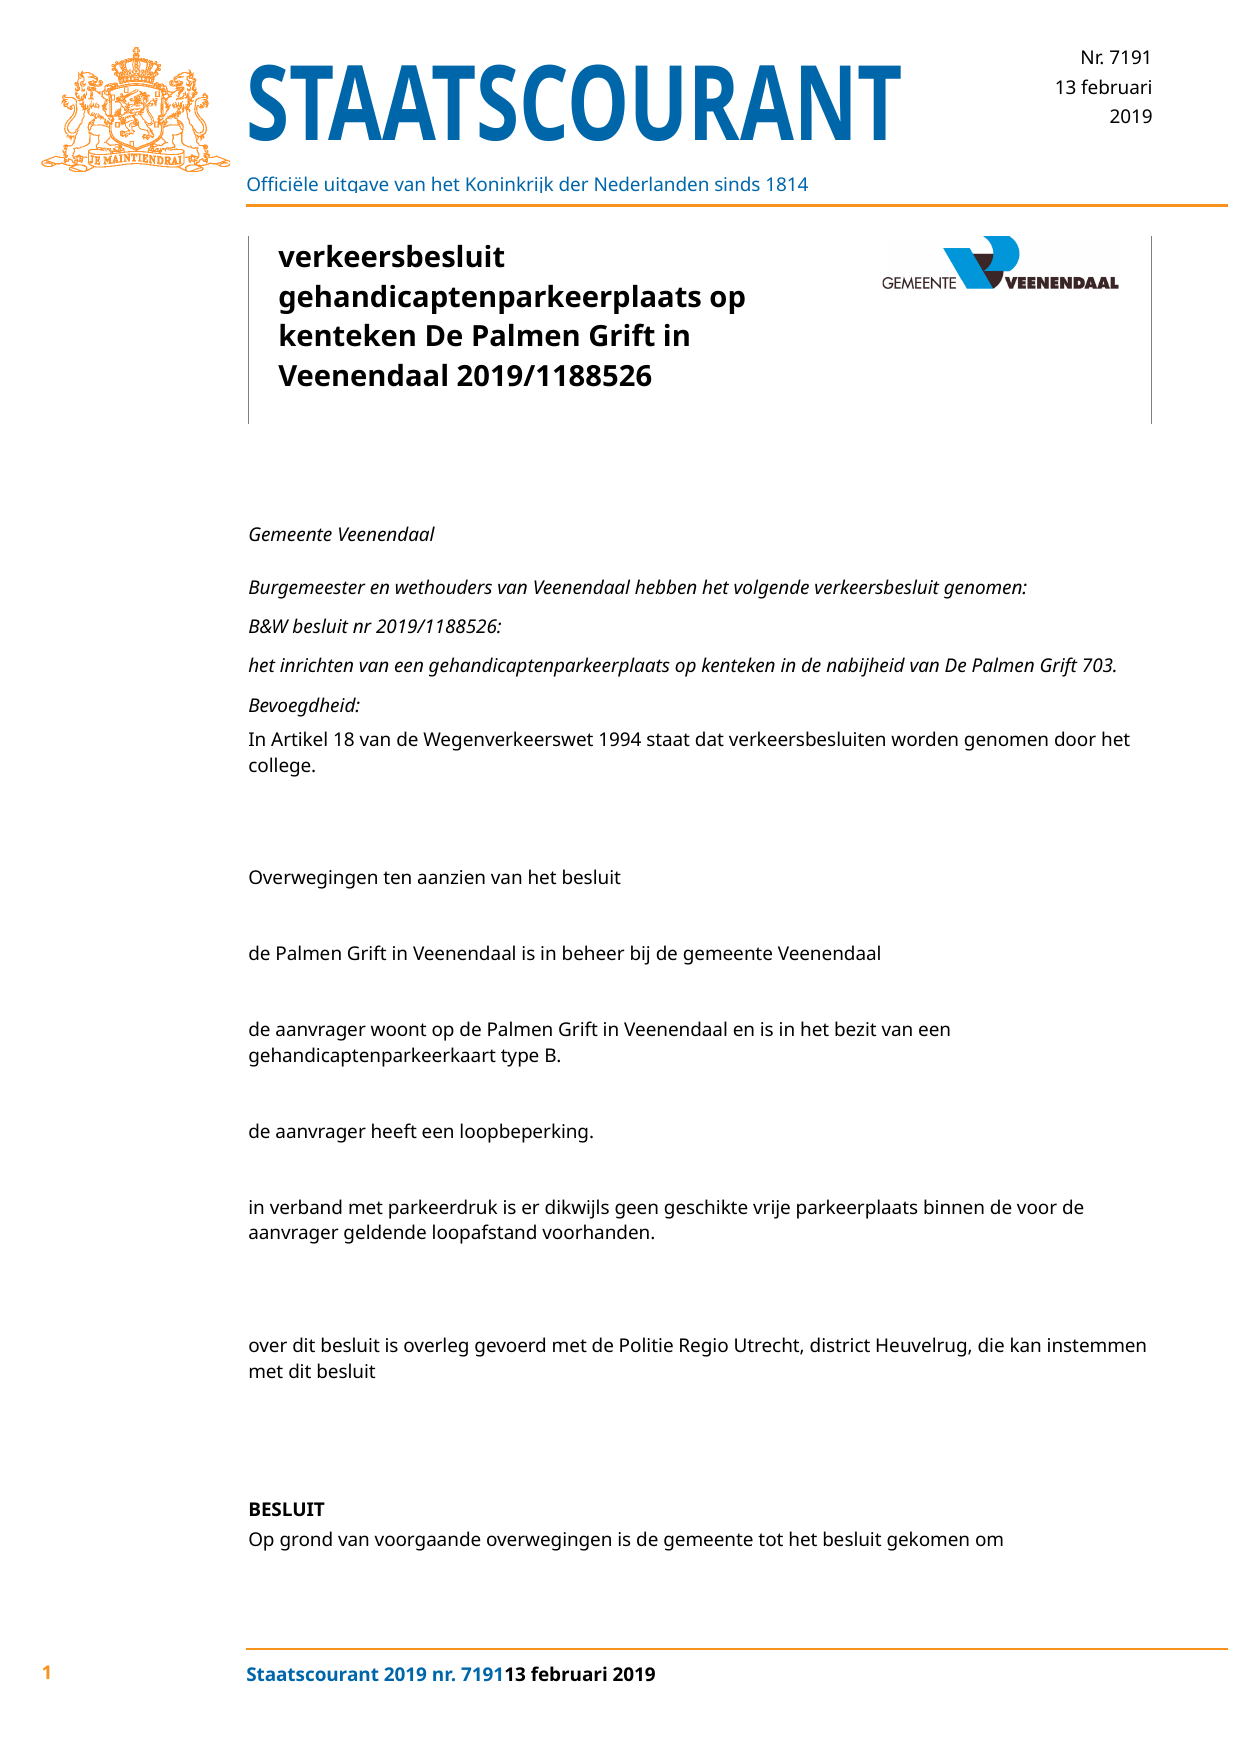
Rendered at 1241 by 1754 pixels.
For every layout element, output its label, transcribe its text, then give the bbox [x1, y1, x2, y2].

text Bevoegdheid: [248, 692, 1152, 718]
text over dit besluit is overleg gevoerd met de Politie Regio Utrecht, district Heuvelrug, die kan instemmen met dit besluit [248, 1332, 1152, 1384]
text de aanvrager heeft een loopbeperking. [248, 1118, 1152, 1144]
text de aanvrager woont op de Palmen Grift in Veenendaal en is in het bezit van een gehandicaptenparkeerkaart type B. [248, 1016, 1152, 1068]
picture [41, 47, 231, 172]
text het inrichten van een gehandicaptenparkeerplaats op kenteken in de nabijheid van De Palmen Grift 703. [248, 653, 1152, 678]
text In Artikel 18 van de Wegenverkeerswet 1994 staat dat verkeersbesluiten worden genomen door het college. [248, 726, 1152, 777]
text Overwegingen ten aanzien van het besluit [248, 864, 1152, 890]
text in verband met parkeerdruk is er dikwijls geen geschikte vrije parkeerplaats binnen de voor de aanvrager geldende loopafstand voorhanden. [248, 1194, 1152, 1245]
text BESLUIT [248, 1497, 1152, 1522]
table_header [850, 236, 1151, 424]
picture [985, 236, 1119, 289]
text Gemeente Veenendaal [248, 521, 1152, 547]
table_header verkeersbesluit gehandicaptenparkeerplaats op kenteken De Palmen Grift in Veenendaal 2019/1188526 [249, 236, 850, 424]
picture [882, 236, 993, 289]
text Burgemeester en wethouders van Veenendaal hebben het volgende verkeersbesluit genomen: [248, 574, 1152, 600]
text de Palmen Grift in Veenendaal is in beheer bij de gemeente Veenendaal [248, 940, 1152, 966]
text Op grond van voorgaande overwegingen is de gemeente tot het besluit gekomen om [248, 1526, 1152, 1552]
text B&W besluit nr 2019/1188526: [248, 613, 1152, 639]
